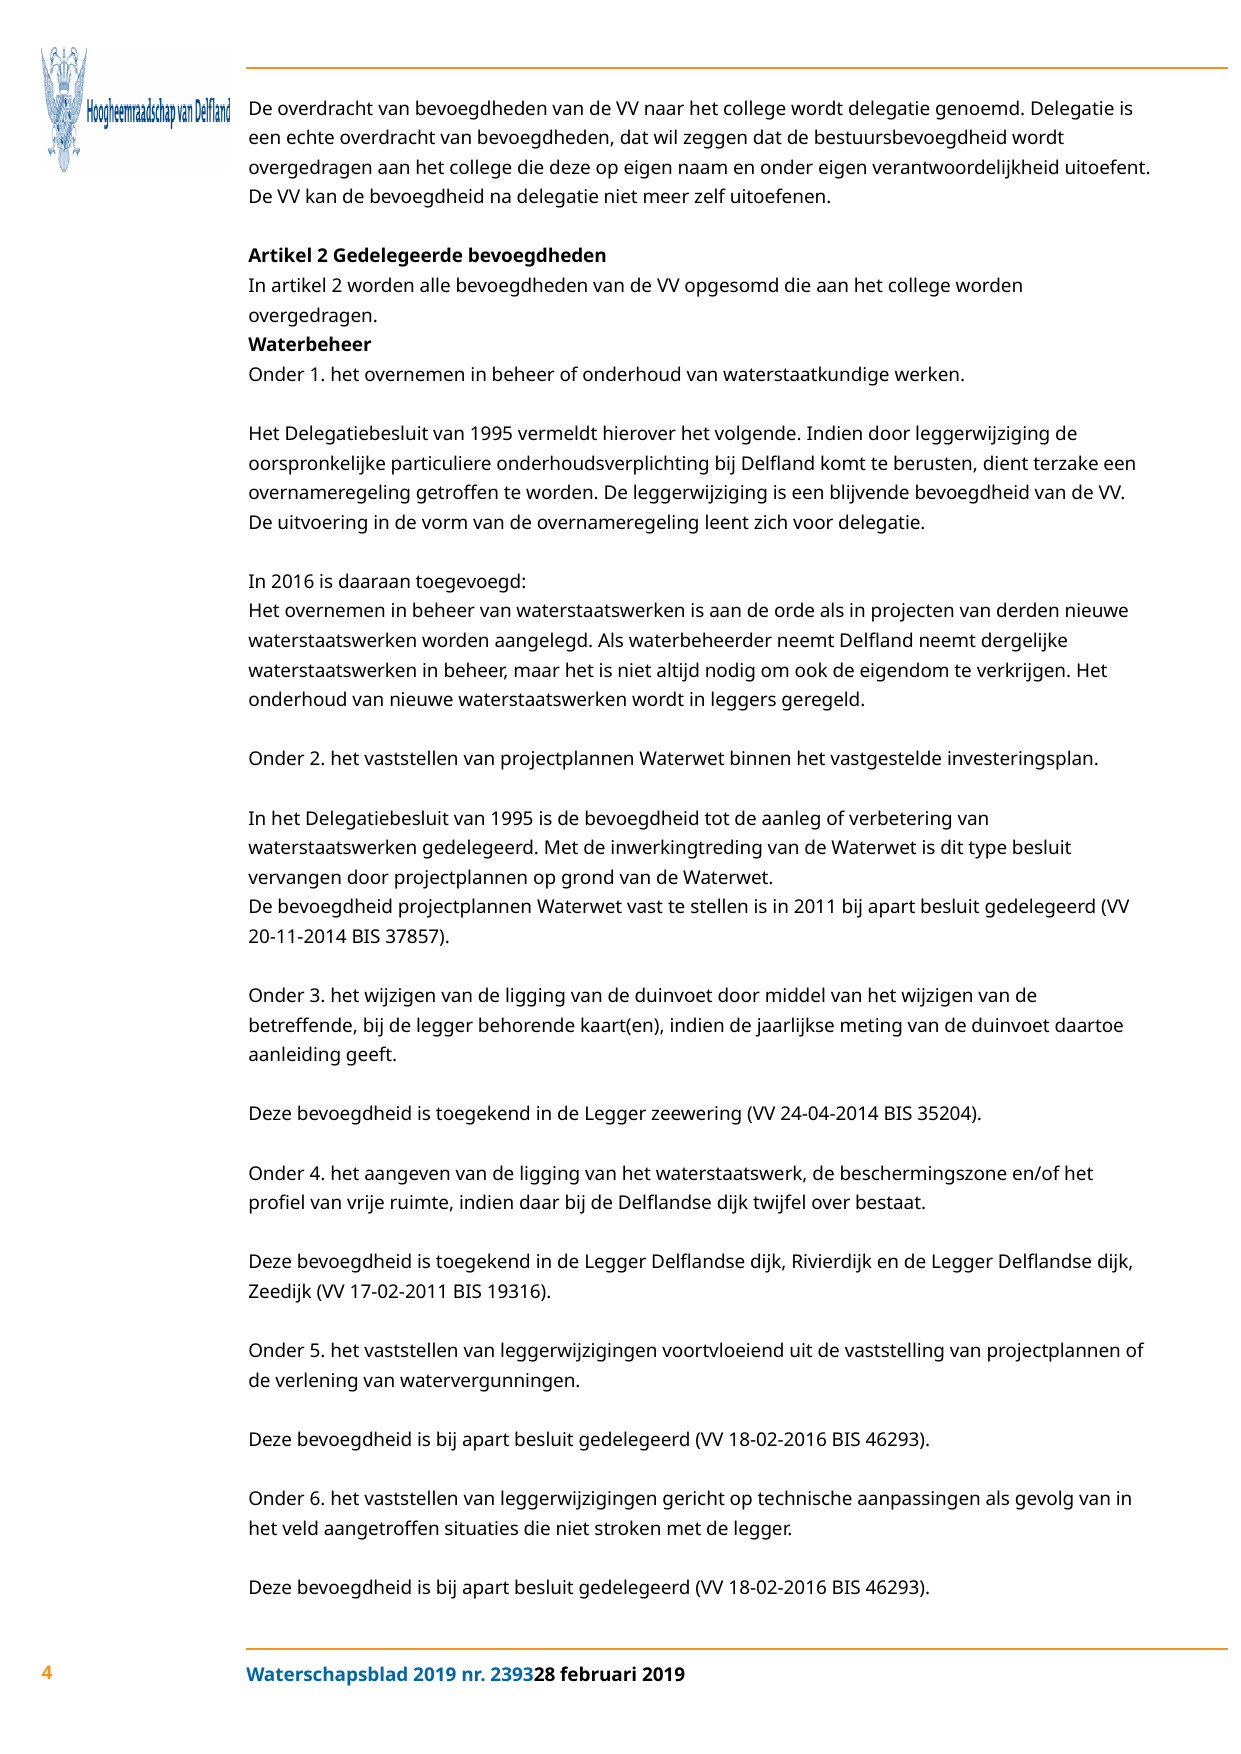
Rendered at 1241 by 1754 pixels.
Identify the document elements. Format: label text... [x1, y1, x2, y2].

text Onder 1. het overnemen in beheer of onderhoud van waterstaatkundige werken. [248, 361, 1152, 387]
text De overdracht van bevoegdheden van de VV naar het college wordt delegatie genoemd. Delegatie is een echte overdracht van bevoegdheden, dat wil zeggen dat de bestuursbevoegdheid wordt overgedragen aan het college die deze op eigen naam en onder eigen verantwoordelijkheid uitoefent. De VV kan de bevoegdheid na delegatie niet meer zelf uitoefenen. [248, 95, 1152, 209]
text Onder 3. het wijzigen van de ligging van de duinvoet door middel van het wijzigen van de betreffende, bij de legger behorende kaart(en), indien de jaarlijkse meting van de duinvoet daartoe aanleiding geeft. [248, 982, 1152, 1067]
text De bevoegdheid projectplannen Waterwet vast te stellen is in 2011 bij apart besluit gedelegeerd (VV 20-11-2014 BIS 37857). [248, 893, 1152, 949]
text Het Delegatiebesluit van 1995 vermeldt hierover het volgende. Indien door leggerwijziging de oorspronkelijke particuliere onderhoudsverplichting bij Delfland komt te berusten, dient terzake een overnameregeling getroffen te worden. De leggerwijziging is een blijvende bevoegdheid van de VV. De uitvoering in de vorm van de overnameregeling leent zich voor delegatie. [248, 420, 1152, 535]
text Onder 6. het vaststellen van leggerwijzigingen gericht op technische aanpassingen als gevolg van in het veld aangetroffen situaties die niet stroken met de legger. [248, 1485, 1152, 1541]
text Onder 5. het vaststellen van leggerwijzigingen voortvloeiend uit de vaststelling van projectplannen of de verlening van watervergunningen. [248, 1337, 1152, 1393]
text Onder 2. het vaststellen van projectplannen Waterwet binnen het vastgestelde investeringsplan. [248, 746, 1152, 771]
text Deze bevoegdheid is bij apart besluit gedelegeerd (VV 18-02-2016 BIS 46293). [248, 1574, 1152, 1600]
text Deze bevoegdheid is bij apart besluit gedelegeerd (VV 18-02-2016 BIS 46293). [248, 1426, 1152, 1452]
picture [41, 47, 231, 172]
text Waterbeheer [248, 331, 1152, 357]
text Deze bevoegdheid is toegekend in de Legger Delflandse dijk, Rivierdijk en de Legger Delflandse dijk, Zeedijk (VV 17-02-2011 BIS 19316). [248, 1248, 1152, 1304]
text In het Delegatiebesluit van 1995 is de bevoegdheid tot de aanleg of verbetering van waterstaatswerken gedelegeerd. Met de inwerkingtreding van de Waterwet is dit type besluit vervangen door projectplannen op grond van de Waterwet. [248, 805, 1152, 890]
text Artikel 2 Gedelegeerde bevoegdheden [248, 243, 1152, 268]
text Het overnemen in beheer van waterstaatswerken is aan de orde als in projecten van derden nieuwe waterstaatswerken worden aangelegd. Als waterbeheerder neemt Delfland neemt dergelijke waterstaatswerken in beheer, maar het is niet altijd nodig om ook de eigendom te verkrijgen. Het onderhoud van nieuwe waterstaatswerken wordt in leggers geregeld. [248, 598, 1152, 712]
text In 2016 is daaraan toegevoegd: [248, 568, 1152, 594]
text In artikel 2 worden alle bevoegdheden van de VV opgesomd die aan het college worden overgedragen. [248, 272, 1152, 328]
text Onder 4. het aangeven van de ligging van het waterstaatswerk, de beschermingszone en/of het profiel van vrije ruimte, indien daar bij de Delflandse dijk twijfel over bestaat. [248, 1160, 1152, 1215]
text Deze bevoegdheid is toegekend in de Legger zeewering (VV 24-04-2014 BIS 35204). [248, 1101, 1152, 1126]
